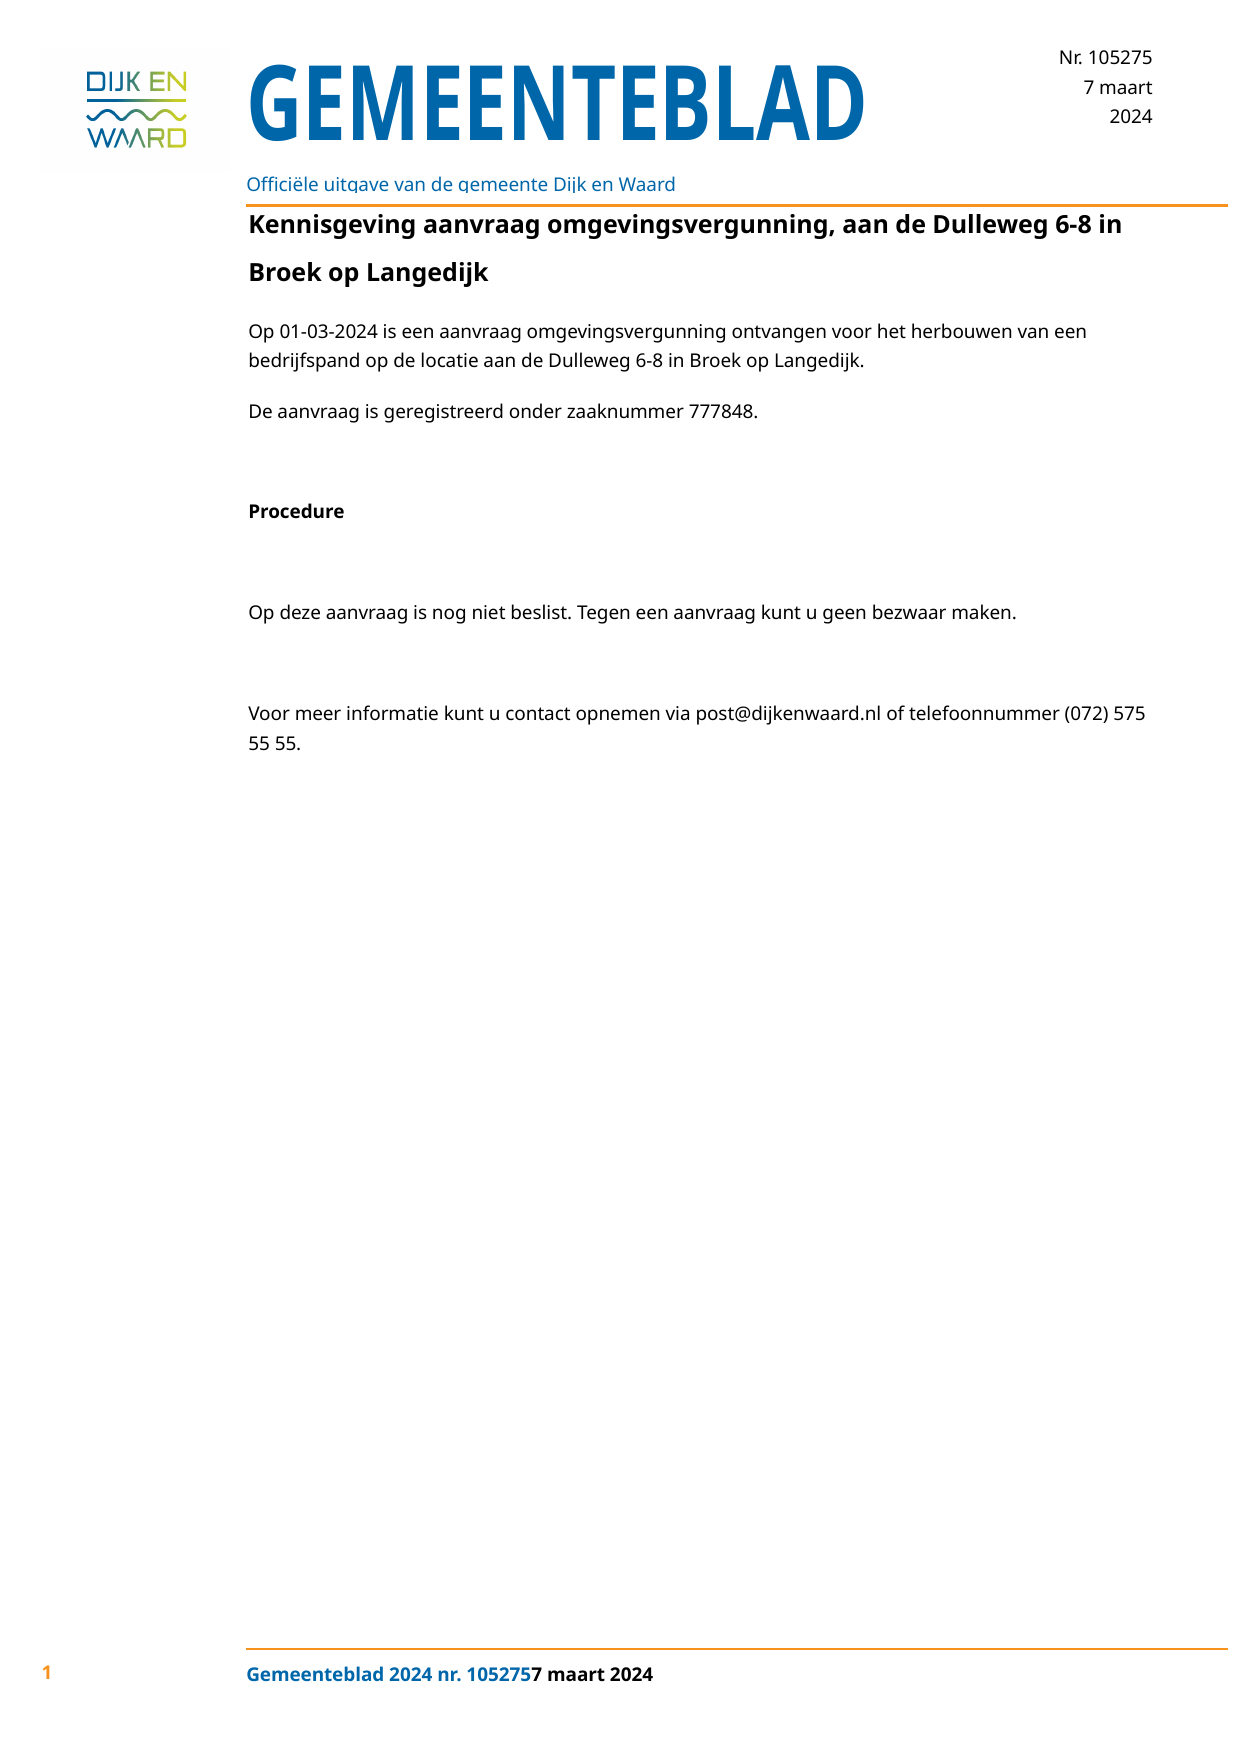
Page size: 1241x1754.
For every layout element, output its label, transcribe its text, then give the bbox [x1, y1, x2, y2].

text Procedure [248, 499, 1152, 524]
text De aanvraag is geregistreerd onder zaaknummer 777848. [248, 398, 1152, 424]
text Kennisgeving aanvraag omgevingsvergunning, aan de Dulleweg 6-8 in Broek op Langedijk [248, 207, 1152, 288]
text Op 01-03-2024 is een aanvraag omgevingsvergunning ontvangen voor het herbouwen van een bedrijfspand op de locatie aan de Dulleweg 6-8 in Broek op Langedijk. [248, 318, 1152, 373]
picture [41, 47, 231, 172]
text Voor meer informatie kunt u contact opnemen via post@dijkenwaard.nl of telefoonnummer (072) 575 55 55. [248, 700, 1152, 756]
text Op deze aanvraag is nog niet beslist. Tegen een aanvraag kunt u geen bezwaar maken. [248, 599, 1152, 625]
